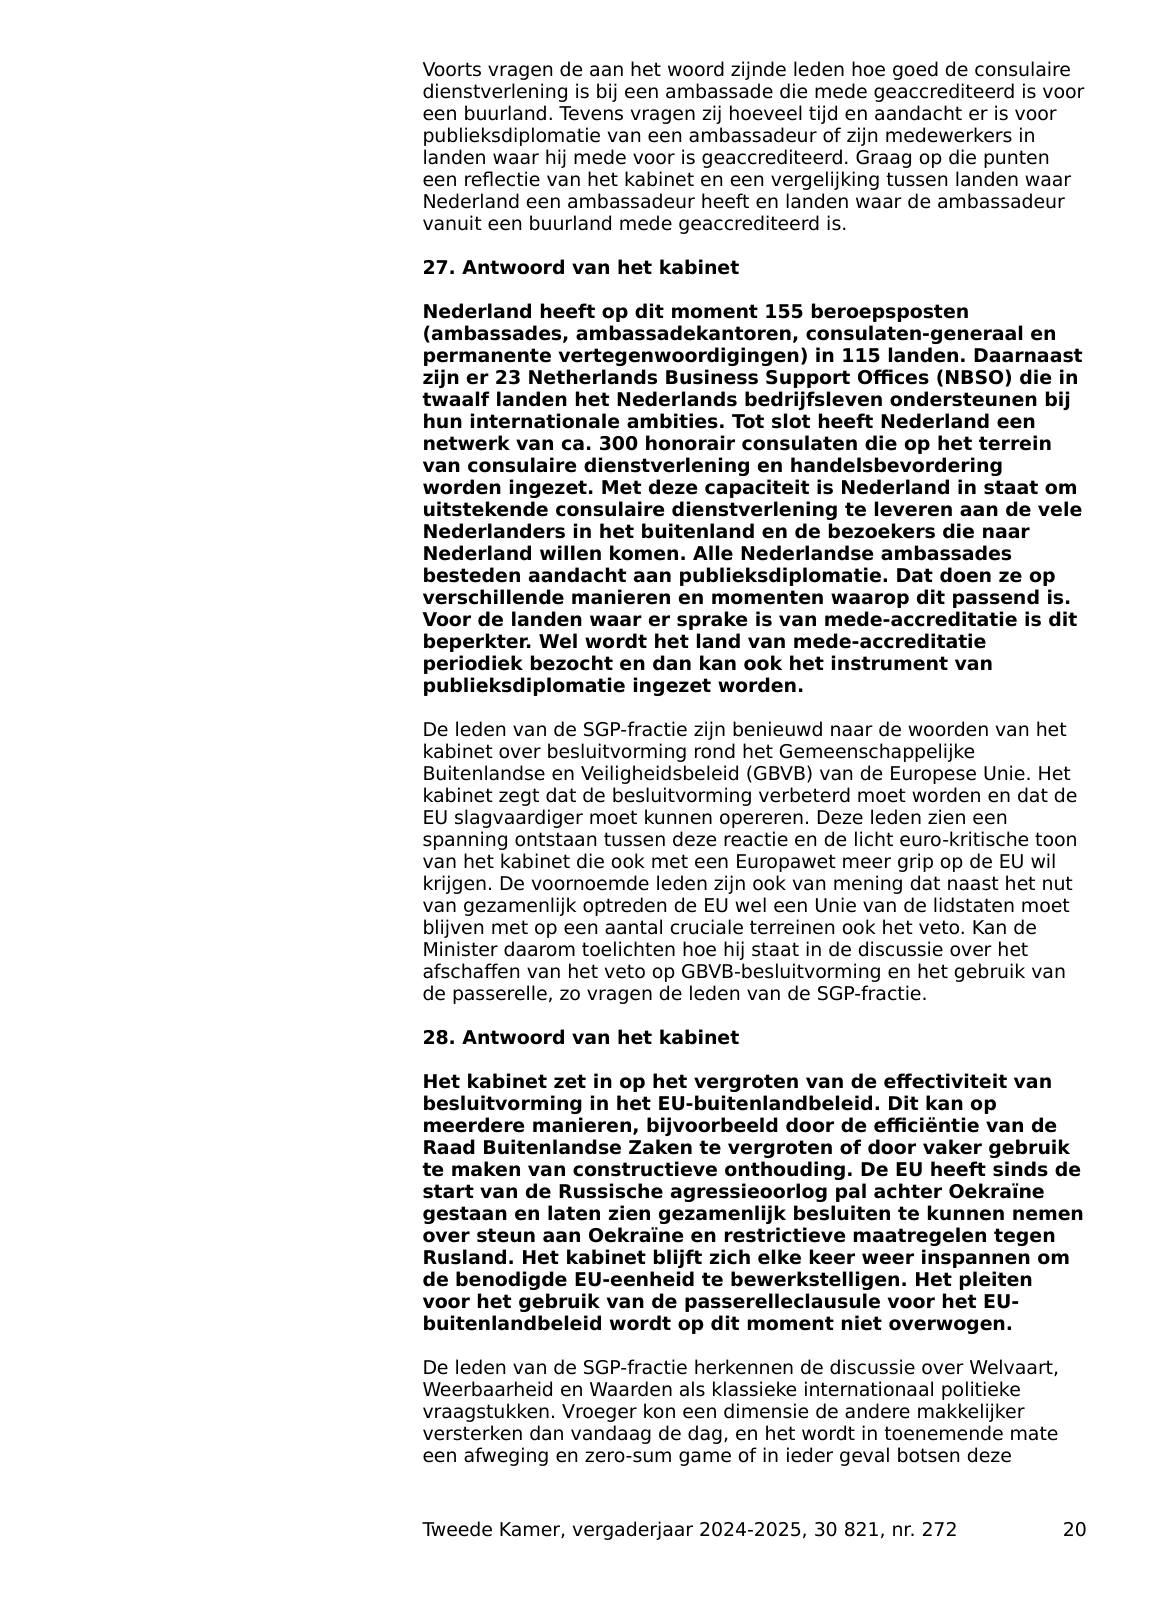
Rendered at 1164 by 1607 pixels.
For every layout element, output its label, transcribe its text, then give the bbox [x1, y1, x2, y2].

text Voorts vragen de aan het woord zijnde leden hoe goed de consulaire dienstverlening is bij een ambassade die mede geaccrediteerd is voor een buurland. Tevens vragen zij hoeveel tijd en aandacht er is voor publieksdiplomatie van een ambassadeur of zijn medewerkers in landen waar hij mede voor is geaccrediteerd. Graag op die punten een reflectie van het kabinet en een vergelijking tussen landen waar Nederland een ambassadeur heeft en landen waar de ambassadeur vanuit een buurland mede geaccrediteerd is. [422, 59, 1087, 235]
text De leden van de SGP-fractie zijn benieuwd naar de woorden van het kabinet over besluitvorming rond het Gemeenschappelijke Buitenlandse en Veiligheidsbeleid (GBVB) van de Europese Unie. Het kabinet zegt dat de besluitvorming verbeterd moet worden en dat de EU slagvaardiger moet kunnen opereren. Deze leden zien een spanning ontstaan tussen deze reactie en de licht euro-kritische toon van het kabinet die ook met een Europawet meer grip op de EU wil krijgen. De voornoemde leden zijn ook van mening dat naast het nut van gezamenlijk optreden de EU wel een Unie van de lidstaten moet blijven met op een aantal cruciale terreinen ook het veto. Kan de Minister daarom toelichten hoe hij staat in de discussie over het afschaffen van het veto op GBVB-besluitvorming en het gebruik van de passerelle, zo vragen de leden van de SGP-fractie. [422, 719, 1087, 1005]
text 28. Antwoord van het kabinet [422, 1027, 1087, 1049]
text De leden van de SGP-fractie herkennen de discussie over Welvaart, Weerbaarheid en Waarden als klassieke internationaal politieke vraagstukken. Vroeger kon een dimensie de andere makkelijker versterken dan vandaag de dag, en het wordt in toenemende mate een afweging en zero-sum game of in ieder geval botsen deze [422, 1357, 1087, 1467]
text 27. Antwoord van het kabinet [422, 257, 1087, 279]
text Nederland heeft op dit moment 155 beroepsposten (ambassades, ambassadekantoren, consulaten-generaal en permanente vertegenwoordigingen) in 115 landen. Daarnaast zijn er 23 Netherlands Business Support Offices (NBSO) die in twaalf landen het Nederlands bedrijfsleven ondersteunen bij hun internationale ambities. Tot slot heeft Nederland een netwerk van ca. 300 honorair consulaten die op het terrein van consulaire dienstverlening en handelsbevordering worden ingezet. Met deze capaciteit is Nederland in staat om uitstekende consulaire dienstverlening te leveren aan de vele Nederlanders in het buitenland en de bezoekers die naar Nederland willen komen. Alle Nederlandse ambassades besteden aandacht aan publieksdiplomatie. Dat doen ze op verschillende manieren en momenten waarop dit passend is. Voor de landen waar er sprake is van mede-accreditatie is dit beperkter. Wel wordt het land van mede-accreditatie periodiek bezocht en dan kan ook het instrument van publieksdiplomatie ingezet worden. [422, 301, 1087, 697]
text Het kabinet zet in op het vergroten van de effectiviteit van besluitvorming in het EU-buitenlandbeleid. Dit kan op meerdere manieren, bijvoorbeeld door de efficiëntie van de Raad Buitenlandse Zaken te vergroten of door vaker gebruik te maken van constructieve onthouding. De EU heeft sinds de start van de Russische agressieoorlog pal achter Oekraïne gestaan en laten zien gezamenlijk besluiten te kunnen nemen over steun aan Oekraïne en restrictieve maatregelen tegen Rusland. Het kabinet blijft zich elke keer weer inspannen om de benodigde EU-eenheid te bewerkstelligen. Het pleiten voor het gebruik van de passerelleclausule voor het EU-buitenlandbeleid wordt op dit moment niet overwogen. [422, 1071, 1087, 1335]
